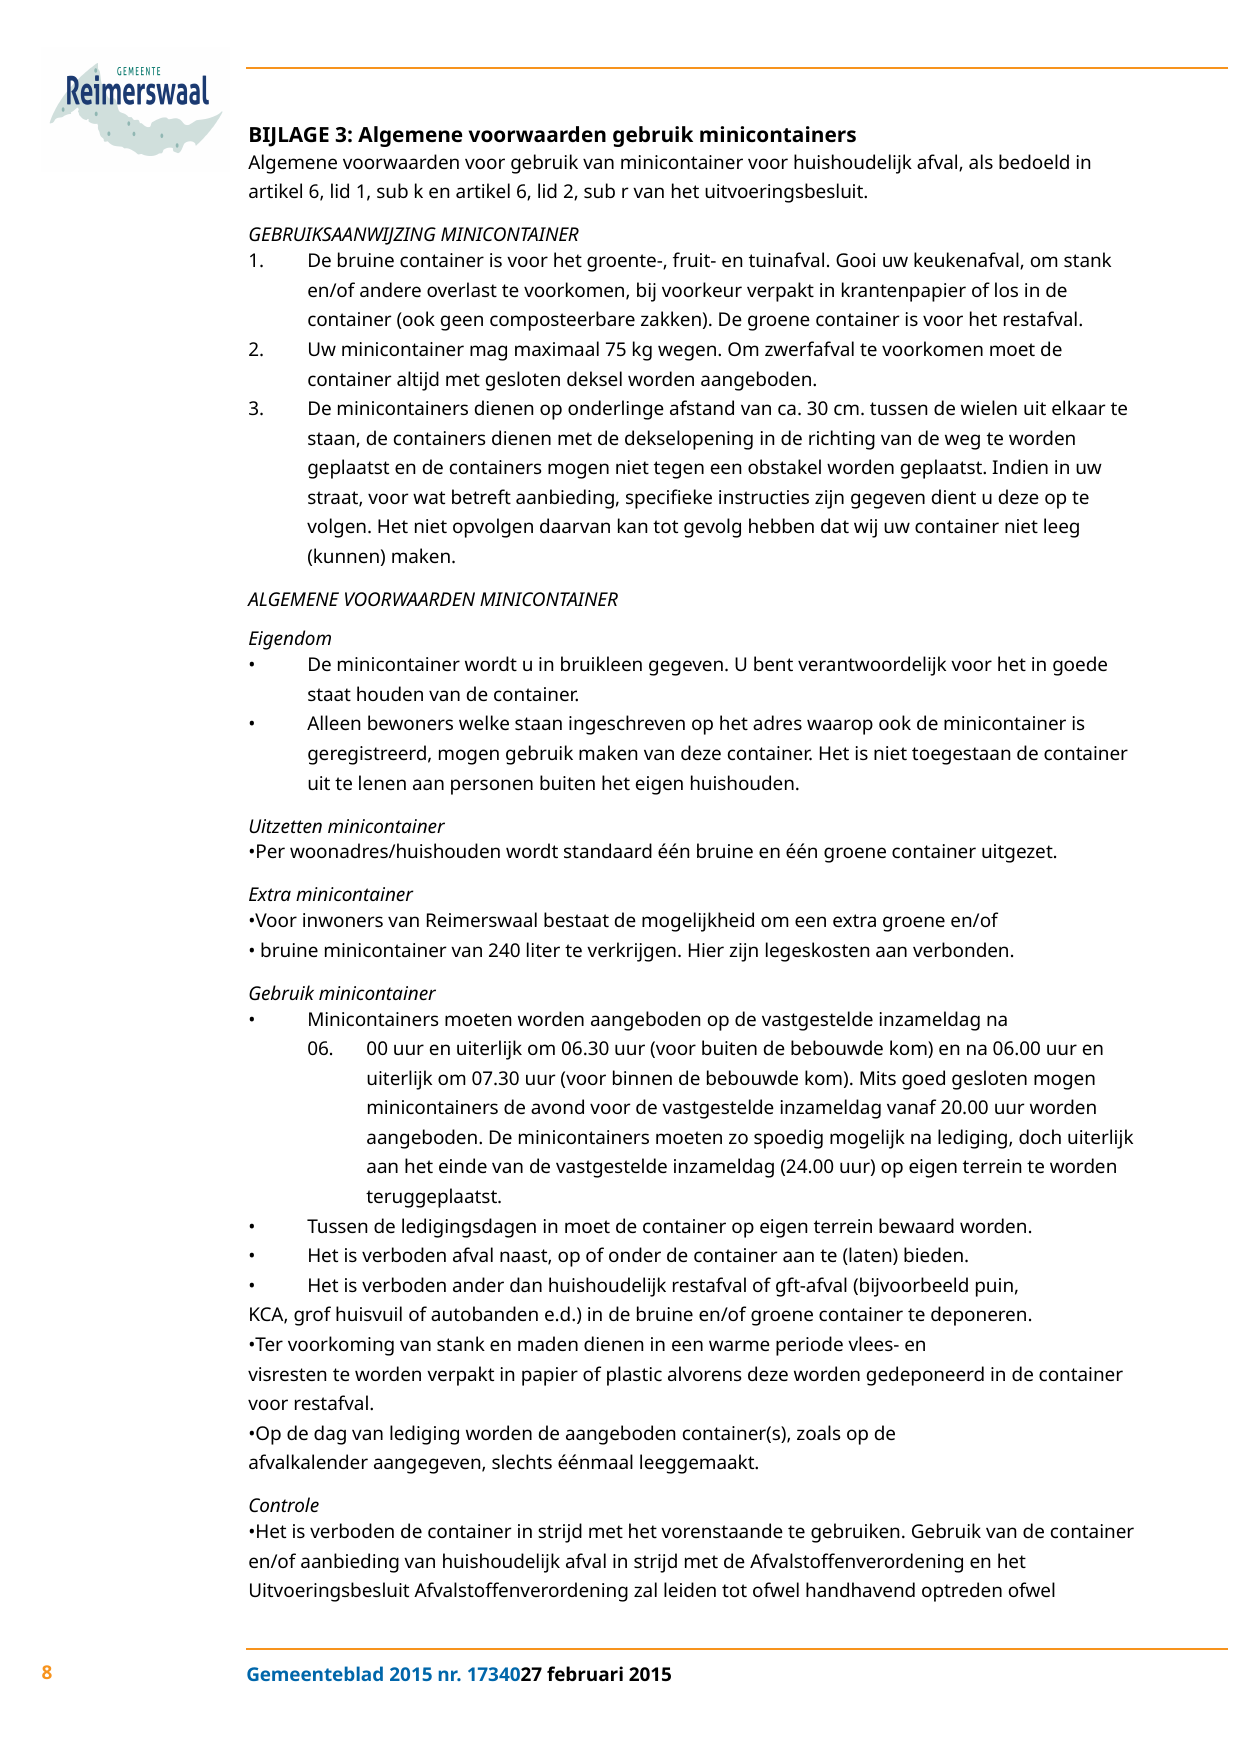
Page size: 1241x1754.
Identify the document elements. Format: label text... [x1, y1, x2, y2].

text •Op de dag van lediging worden de aangeboden container(s), zoals op de [248, 1420, 1152, 1446]
list De bruine container is voor het groente-, fruit- en tuinafval. Gooi uw keukenafval, om stank en/of andere overlast te voorkomen, bij voorkeur verpakt in krantenpapier of los in de container (ook geen composteerbare zakken). De groene container is voor het restafval. [248, 247, 1152, 332]
text •Voor inwoners van Reimerswaal bestaat de mogelijkheid om een extra groene en/of [248, 907, 1152, 933]
text Uitzetten minicontainer [248, 813, 1152, 838]
text ALGEMENE VOORWAARDEN MINICONTAINER [248, 586, 1152, 612]
text GEBRUIKSAANWIJZING MINICONTAINER [248, 222, 1152, 247]
text visresten te worden verpakt in papier of plastic alvorens deze worden gedeponeerd in de container voor restafval. [248, 1361, 1152, 1416]
list 00 uur en uiterlijk om 06.30 uur (voor buiten de bebouwde kom) en na 06.00 uur en uiterlijk om 07.30 uur (voor binnen de bebouwde kom). Mits goed gesloten mogen minicontainers de avond voor de vastgestelde inzameldag vanaf 20.00 uur worden aangeboden. De minicontainers moeten zo spoedig mogelijk na lediging, doch uiterlijk aan het einde van de vastgestelde inzameldag (24.00 uur) op eigen terrein te worden teruggeplaatst. [307, 1035, 1152, 1209]
list De minicontainer wordt u in bruikleen gegeven. U bent verantwoordelijk voor het in goede staat houden van de container. [248, 651, 1152, 707]
text • bruine minicontainer van 240 liter te verkrijgen. Hier zijn legeskosten aan verbonden. [248, 937, 1152, 963]
text •Ter voorkoming van stank en maden dienen in een warme periode vlees- en [248, 1331, 1152, 1357]
text Algemene voorwaarden voor gebruik van minicontainer voor huishoudelijk afval, als bedoeld in artikel 6, lid 1, sub k en artikel 6, lid 2, sub r van het uitvoeringsbesluit. [248, 149, 1152, 204]
text KCA, grof huisvuil of autobanden e.d.) in de bruine en/of groene container te deponeren. [248, 1302, 1152, 1327]
list Alleen bewoners welke staan ingeschreven op het adres waarop ook de minicontainer is geregistreerd, mogen gebruik maken van deze container. Het is niet toegestaan de container uit te lenen aan personen buiten het eigen huishouden. [248, 711, 1152, 795]
picture [41, 47, 231, 172]
list Tussen de ledigingsdagen in moet de container op eigen terrein bewaard worden. [248, 1213, 1152, 1239]
list Minicontainers moeten worden aangeboden op de vastgestelde inzameldag na [248, 1006, 1152, 1032]
text •Het is verboden de container in strijd met het vorenstaande te gebruiken. Gebruik van de container en/of aanbieding van huishoudelijk afval in strijd met de Afvalstoffenverordening en het Uitvoeringsbesluit Afvalstoffenverordening zal leiden tot ofwel handhavend optreden ofwel [248, 1518, 1152, 1603]
list Het is verboden afval naast, op of onder de container aan te (laten) bieden. [248, 1242, 1152, 1268]
list De minicontainers dienen op onderlinge afstand van ca. 30 cm. tussen de wielen uit elkaar te staan, de containers dienen met de dekselopening in de richting van de weg te worden geplaatst en de containers mogen niet tegen een obstakel worden geplaatst. Indien in uw straat, voor wat betreft aanbieding, specifieke instructies zijn gegeven dient u deze op te volgen. Het niet opvolgen daarvan kan tot gevolg hebben dat wij uw container niet leeg (kunnen) maken. [248, 395, 1152, 569]
text Gebruik minicontainer [248, 980, 1152, 1006]
list Uw minicontainer mag maximaal 75 kg wegen. Om zwerfafval te voorkomen moet de container altijd met gesloten deksel worden aangeboden. [248, 336, 1152, 391]
text •Per woonadres/huishouden wordt standaard één bruine en één groene container uitgezet. [248, 838, 1152, 864]
text Extra minicontainer [248, 882, 1152, 907]
text Eigendom [248, 626, 1152, 651]
text Controle [248, 1493, 1152, 1518]
text BIJLAGE 3: Algemene voorwaarden gebruik minicontainers [248, 121, 1152, 149]
list Het is verboden ander dan huishoudelijk restafval of gft-afval (bijvoorbeeld puin, [248, 1272, 1152, 1298]
text afvalkalender aangegeven, slechts éénmaal leeggemaakt. [248, 1449, 1152, 1475]
